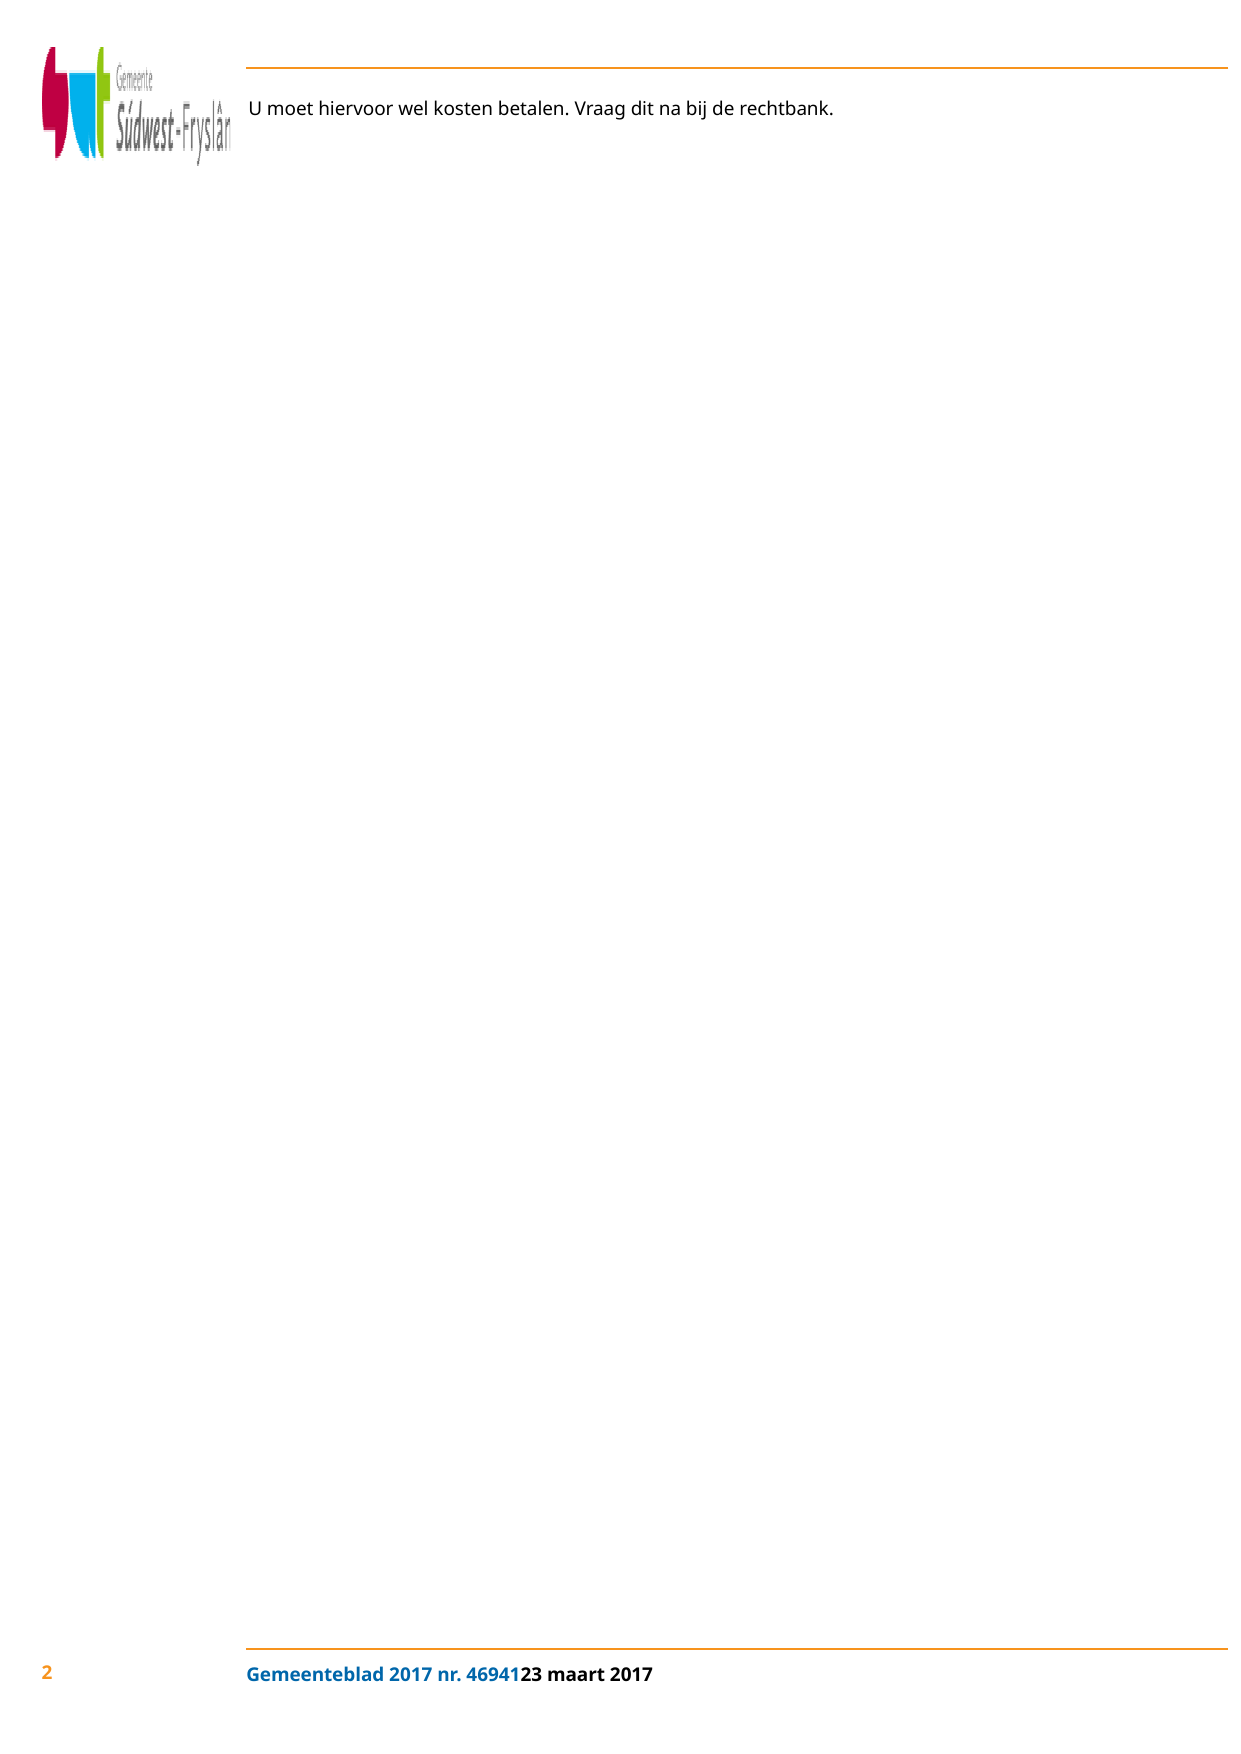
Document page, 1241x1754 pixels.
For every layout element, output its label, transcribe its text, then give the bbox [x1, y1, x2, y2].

text U moet hiervoor wel kosten betalen. Vraag dit na bij de rechtbank. [248, 95, 1152, 121]
picture [41, 47, 231, 172]
